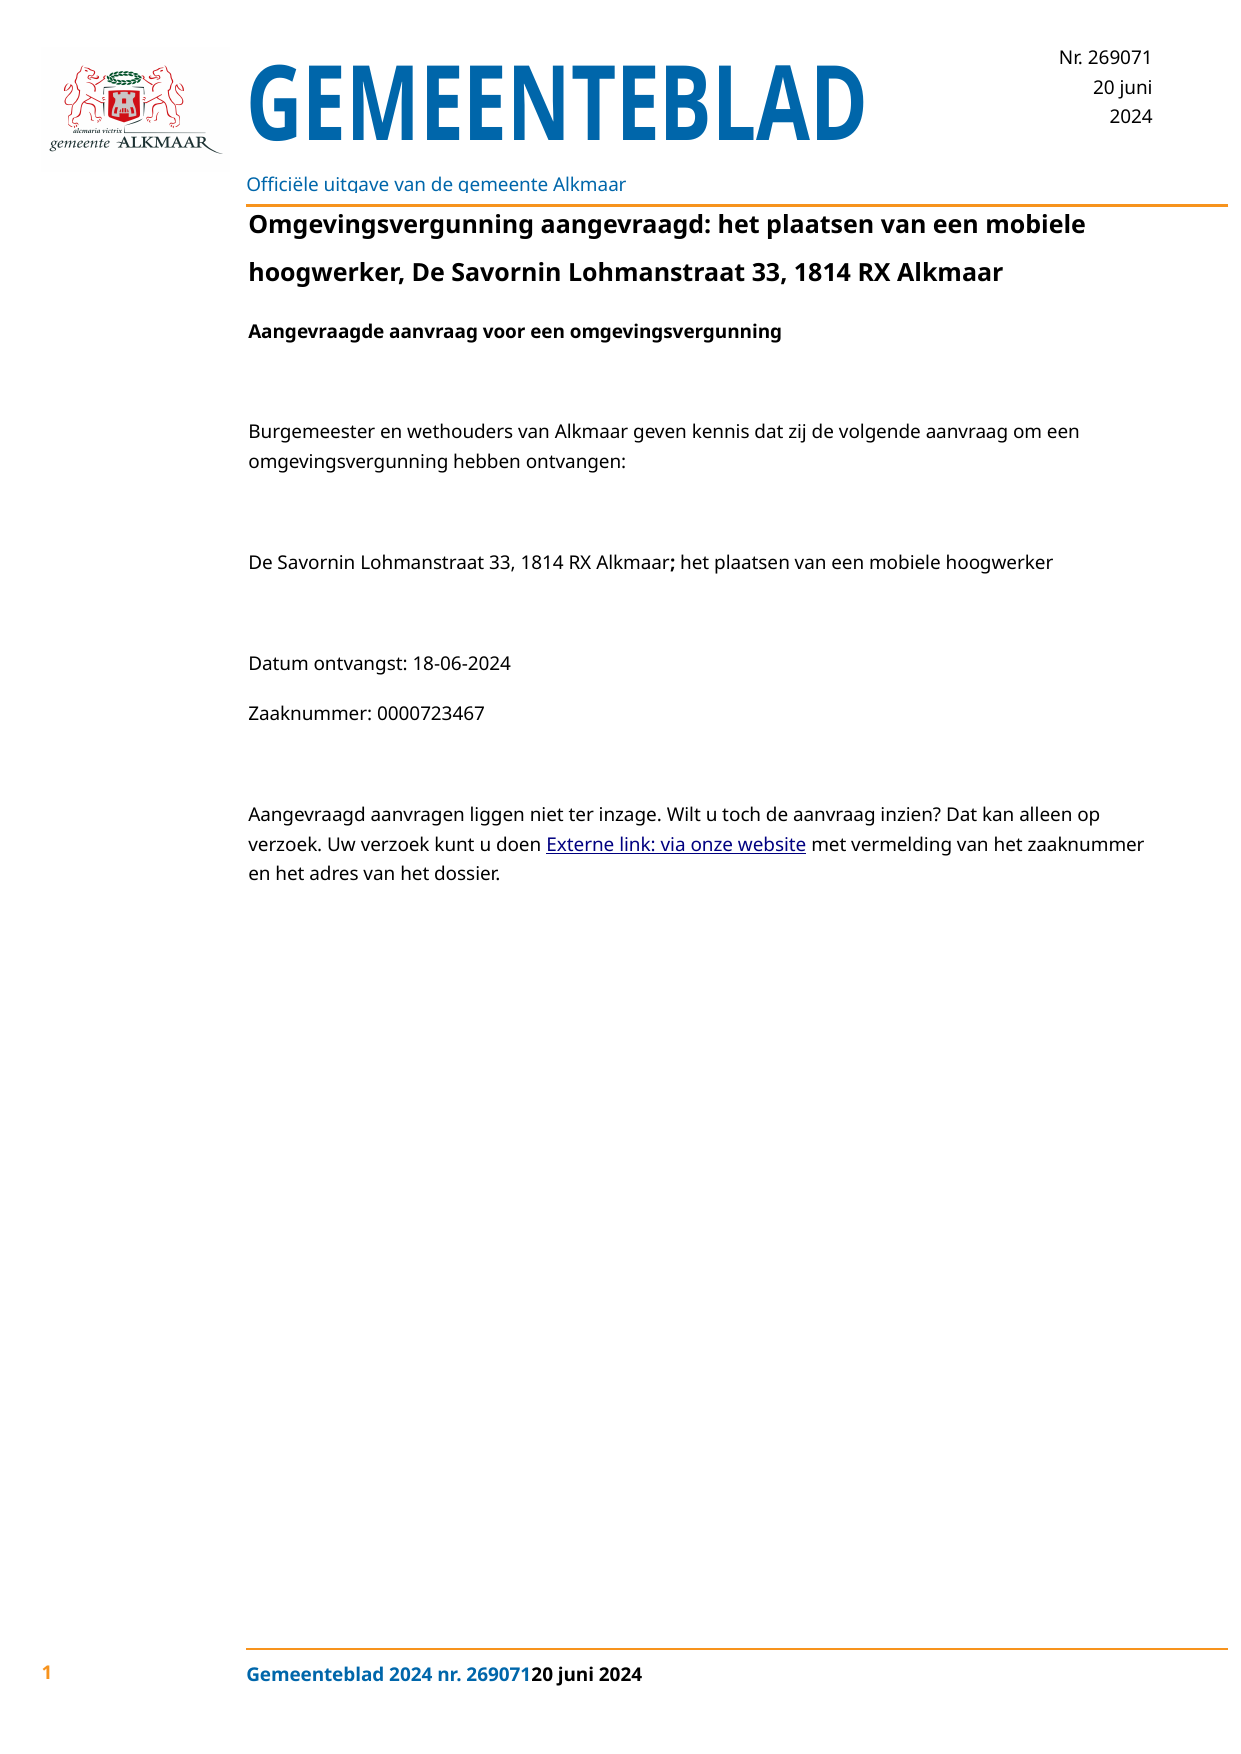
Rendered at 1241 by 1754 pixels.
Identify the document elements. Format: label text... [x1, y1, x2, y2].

text Aangevraagde aanvraag voor een omgevingsvergunning [248, 318, 1152, 344]
text Burgemeester en wethouders van Alkmaar geven kennis dat zij de volgende aanvraag om een omgevingsvergunning hebben ontvangen: [248, 419, 1152, 474]
text De Savornin Lohmanstraat 33, 1814 RX Alkmaar; het plaatsen van een mobiele hoogwerker [248, 549, 1152, 575]
text Omgevingsvergunning aangevraagd: het plaatsen van een mobiele hoogwerker, De Savornin Lohmanstraat 33, 1814 RX Alkmaar [248, 207, 1152, 288]
text Zaaknummer: 0000723467 [248, 700, 1152, 726]
text Datum ontvangst: 18-06-2024 [248, 650, 1152, 676]
picture [41, 47, 231, 172]
text Aangevraagd aanvragen liggen niet ter inzage. Wilt u toch de aanvraag inzien? Dat kan alleen op verzoek. Uw verzoek kunt u doen Externe link: via onze website met vermelding van het zaaknummer en het adres van het dossier. [248, 801, 1152, 886]
